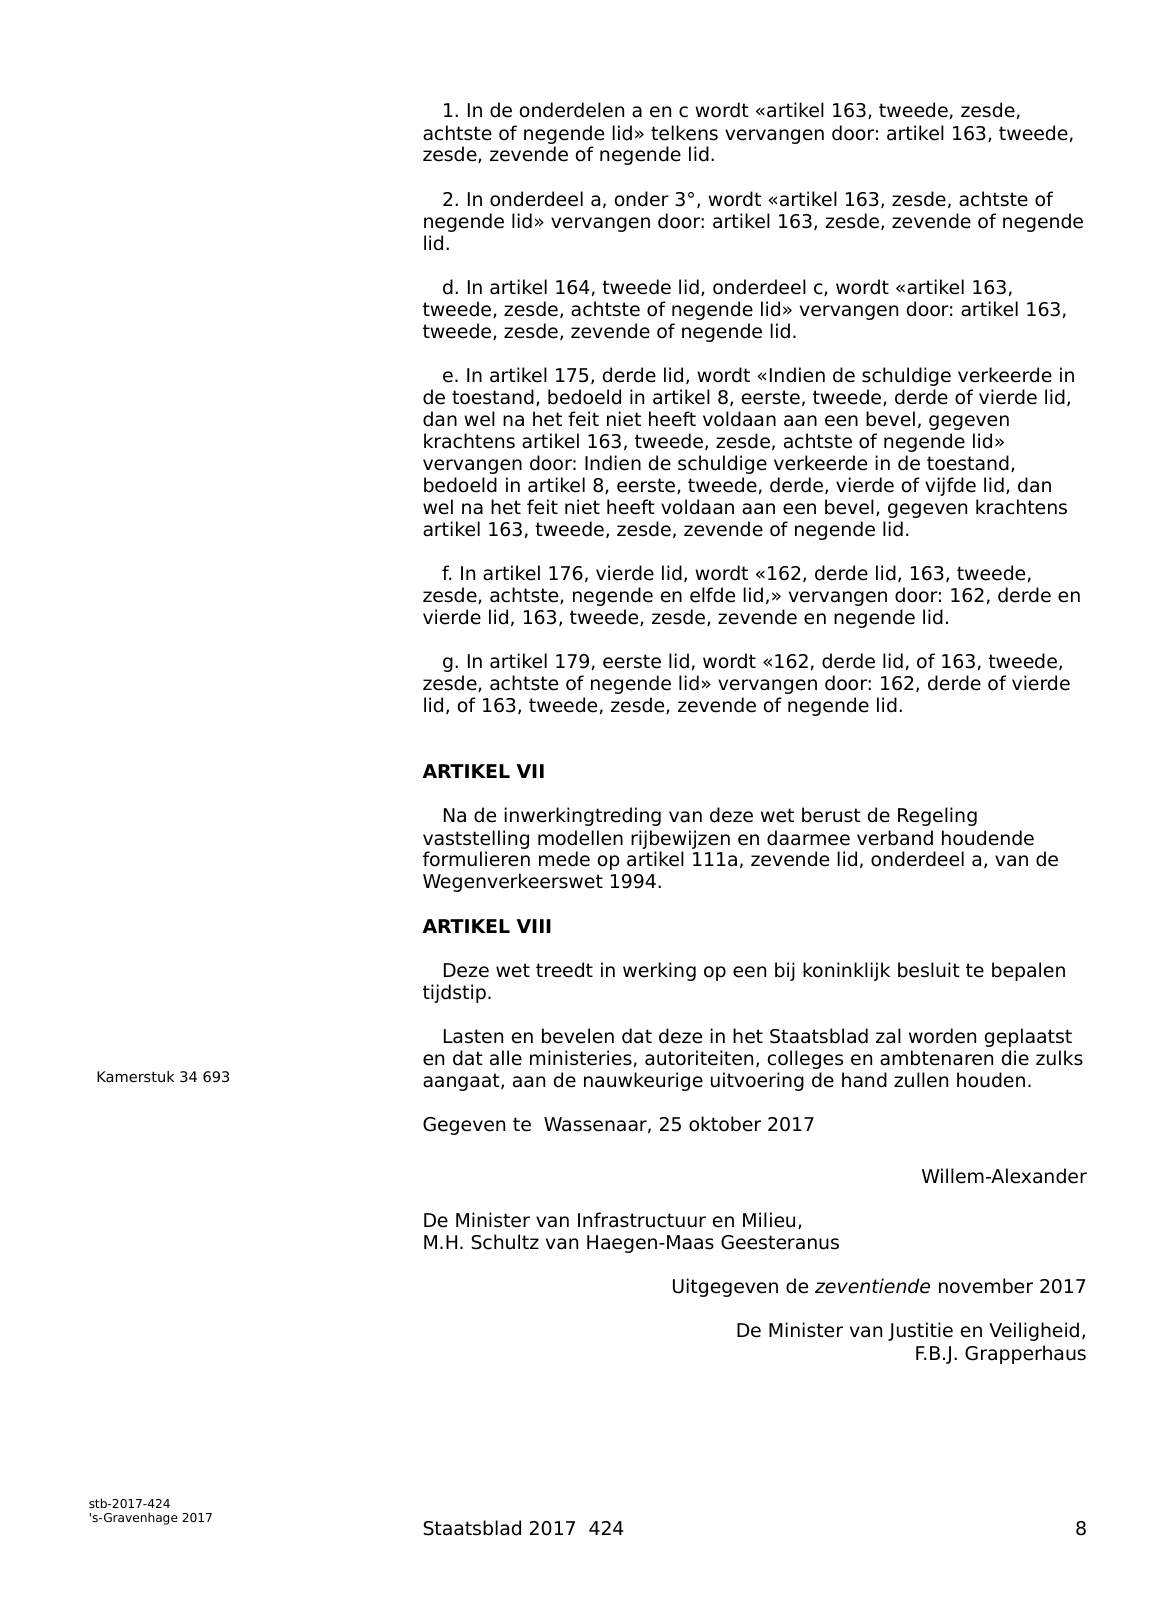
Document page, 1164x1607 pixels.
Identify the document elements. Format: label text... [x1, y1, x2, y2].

text stb-2017-424 [88, 1497, 323, 1511]
text e. In artikel 175, derde lid, wordt «Indien de schuldige verkeerde in de toestand, bedoeld in artikel 8, eerste, tweede, derde of vierde lid, dan wel na het feit niet heeft voldaan aan een bevel, gegeven krachtens artikel 163, tweede, zesde, achtste of negende lid» vervangen door: Indien de schuldige verkeerde in de toestand, bedoeld in artikel 8, eerste, tweede, derde, vierde of vijfde lid, dan wel na het feit niet heeft voldaan aan een bevel, gegeven krachtens artikel 163, tweede, zesde, zevende of negende lid. [422, 365, 1087, 541]
subtitle ARTIKEL VII [422, 761, 1087, 783]
text De Minister van Justitie en Veiligheid, F.B.J. Grapperhaus [422, 1320, 1087, 1364]
text Deze wet treedt in werking op een bij koninklijk besluit te bepalen tijdstip. [422, 960, 1087, 1004]
text g. In artikel 179, eerste lid, wordt «162, derde lid, of 163, tweede, zesde, achtste of negende lid» vervangen door: 162, derde of vierde lid, of 163, tweede, zesde, zevende of negende lid. [422, 651, 1087, 717]
subtitle ARTIKEL VIII [422, 916, 1087, 937]
text De Minister van Infrastructuur en Milieu, M.H. Schultz van Haegen-Maas Geesteranus [422, 1210, 1087, 1254]
text f. In artikel 176, vierde lid, wordt «162, derde lid, 163, tweede, zesde, achtste, negende en elfde lid,» vervangen door: 162, derde en vierde lid, 163, tweede, zesde, zevende en negende lid. [422, 563, 1087, 629]
text Gegeven te Wassenaar, 25 oktober 2017 [422, 1114, 1087, 1136]
text Kamerstuk 34 693 [77, 1069, 396, 1086]
text d. In artikel 164, tweede lid, onderdeel c, wordt «artikel 163, tweede, zesde, achtste of negende lid» vervangen door: artikel 163, tweede, zesde, zevende of negende lid. [422, 277, 1087, 343]
text Willem-Alexander [422, 1166, 1087, 1188]
text Na de inwerkingtreding van deze wet berust de Regeling vaststelling modellen rijbewijzen en daarmee verband houdende formulieren mede op artikel 111a, zevende lid, onderdeel a, van de Wegenverkeerswet 1994. [422, 805, 1087, 893]
text Lasten en bevelen dat deze in het Staatsblad zal worden geplaatst en dat alle ministeries, autoriteiten, colleges en ambtenaren die zulks aangaat, aan de nauwkeurige uitvoering de hand zullen houden. [422, 1026, 1087, 1092]
text Uitgegeven de zeventiende november 2017 [422, 1276, 1087, 1298]
text 1. In de onderdelen a en c wordt «artikel 163, tweede, zesde, achtste of negende lid» telkens vervangen door: artikel 163, tweede, zesde, zevende of negende lid. [422, 100, 1087, 166]
text 's-Gravenhage 2017 [88, 1511, 323, 1525]
text 2. In onderdeel a, onder 3°, wordt «artikel 163, zesde, achtste of negende lid» vervangen door: artikel 163, zesde, zevende of negende lid. [422, 188, 1087, 254]
